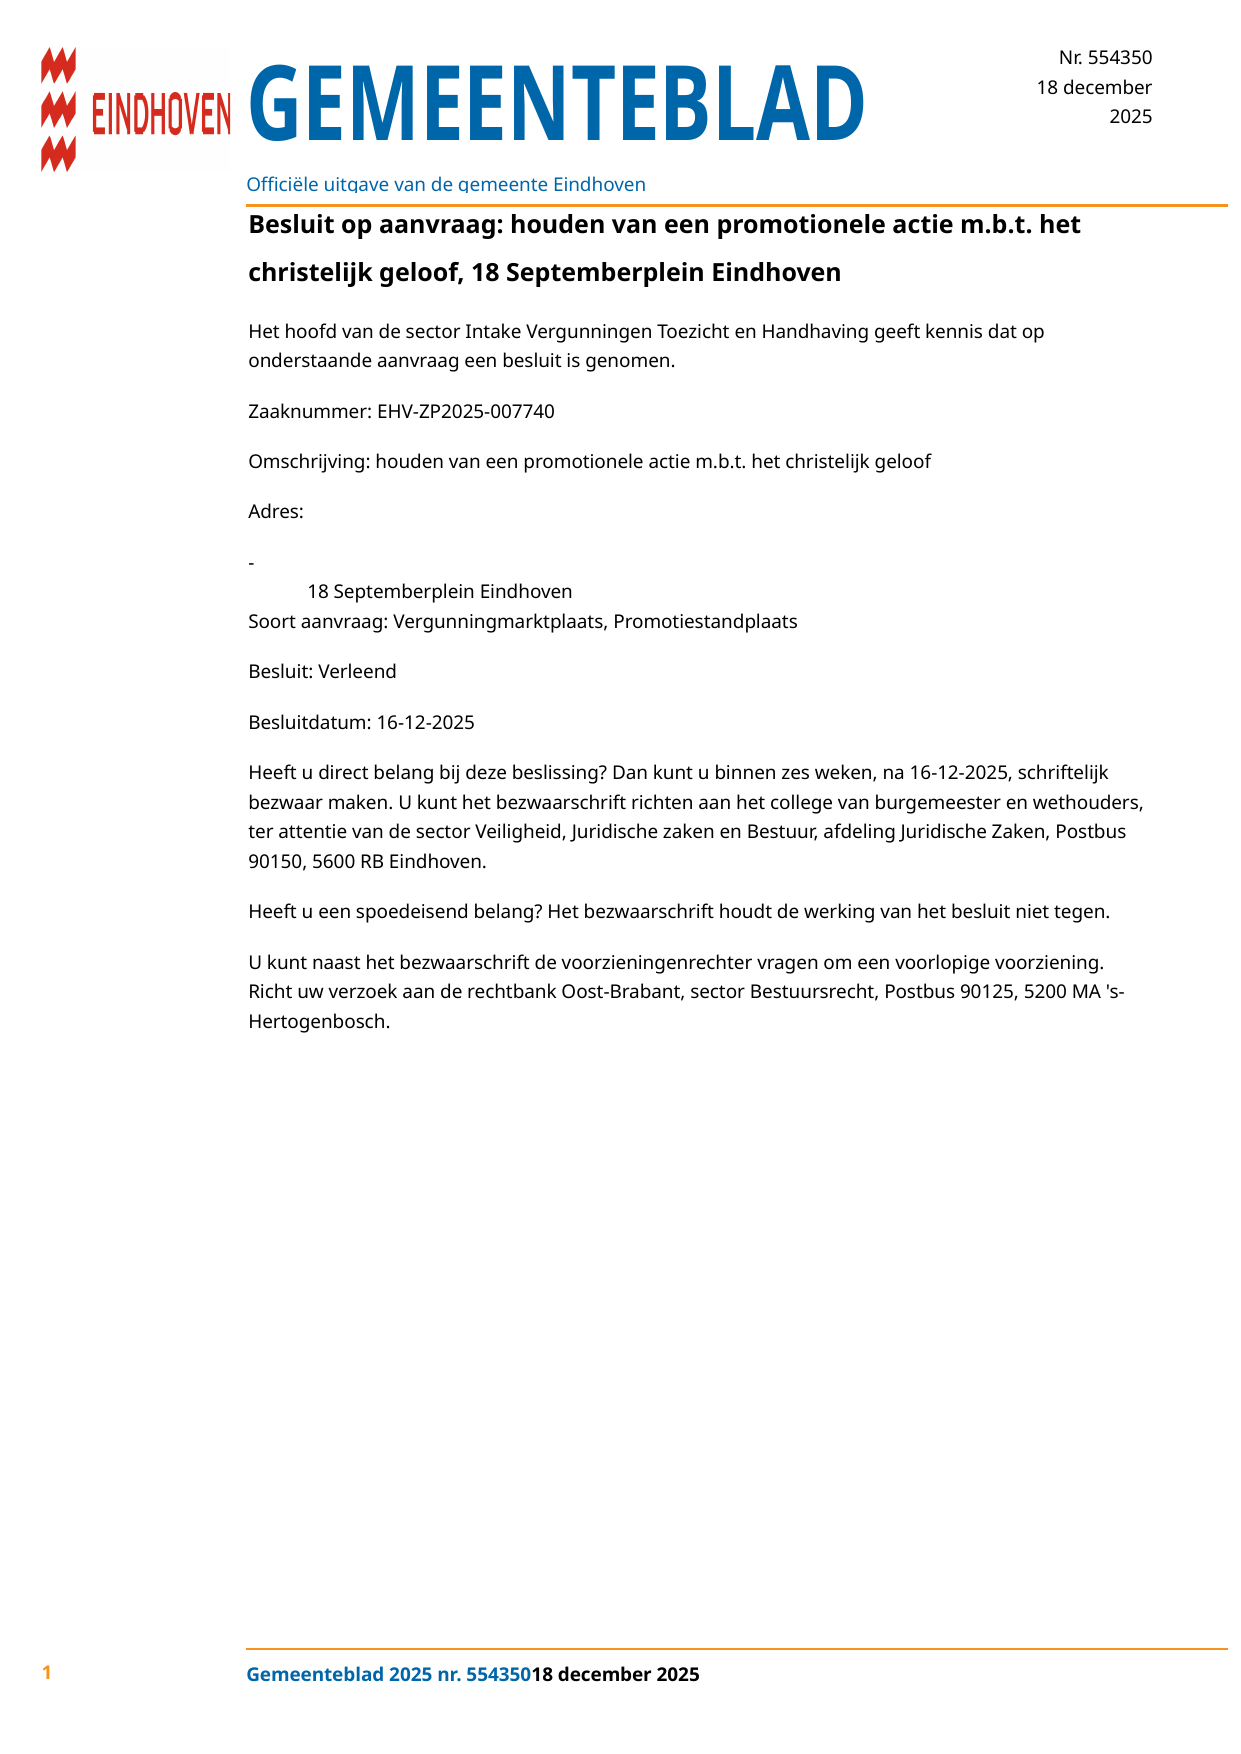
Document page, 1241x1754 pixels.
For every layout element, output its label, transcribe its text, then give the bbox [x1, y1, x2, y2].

text Heeft u direct belang bij deze beslissing? Dan kunt u binnen zes weken, na 16-12-2025, schriftelijk bezwaar maken. U kunt het bezwaarschrift richten aan het college van burgemeester en wethouders, ter attentie van de sector Veiligheid, Juridische zaken en Bestuur, afdeling Juridische Zaken, Postbus 90150, 5600 RB Eindhoven. [248, 759, 1152, 874]
text Het hoofd van de sector Intake Vergunningen Toezicht en Handhaving geeft kennis dat op onderstaande aanvraag een besluit is genomen. [248, 318, 1152, 373]
list 18 Septemberplein Eindhoven [248, 579, 1152, 604]
text Zaaknummer: EHV-ZP2025-007740 [248, 398, 1152, 424]
text Besluit op aanvraag: houden van een promotionele actie m.b.t. het christelijk geloof, 18 Septemberplein Eindhoven [248, 207, 1152, 288]
text Adres: [248, 499, 1152, 524]
picture [41, 47, 231, 172]
text Soort aanvraag: Vergunningmarktplaats, Promotiestandplaats [248, 608, 1152, 634]
text Omschrijving: houden van een promotionele actie m.b.t. het christelijk geloof [248, 448, 1152, 474]
text Besluit: Verleend [248, 659, 1152, 684]
text U kunt naast het bezwaarschrift de voorzieningenrechter vragen om een voorlopige voorziening. Richt uw verzoek aan de rechtbank Oost-Brabant, sector Bestuursrecht, Postbus 90125, 5200 MA 's-Hertogenbosch. [248, 949, 1152, 1034]
text Heeft u een spoedeisend belang? Het bezwaarschrift houdt de werking van het besluit niet tegen. [248, 899, 1152, 924]
text Besluitdatum: 16-12-2025 [248, 709, 1152, 735]
